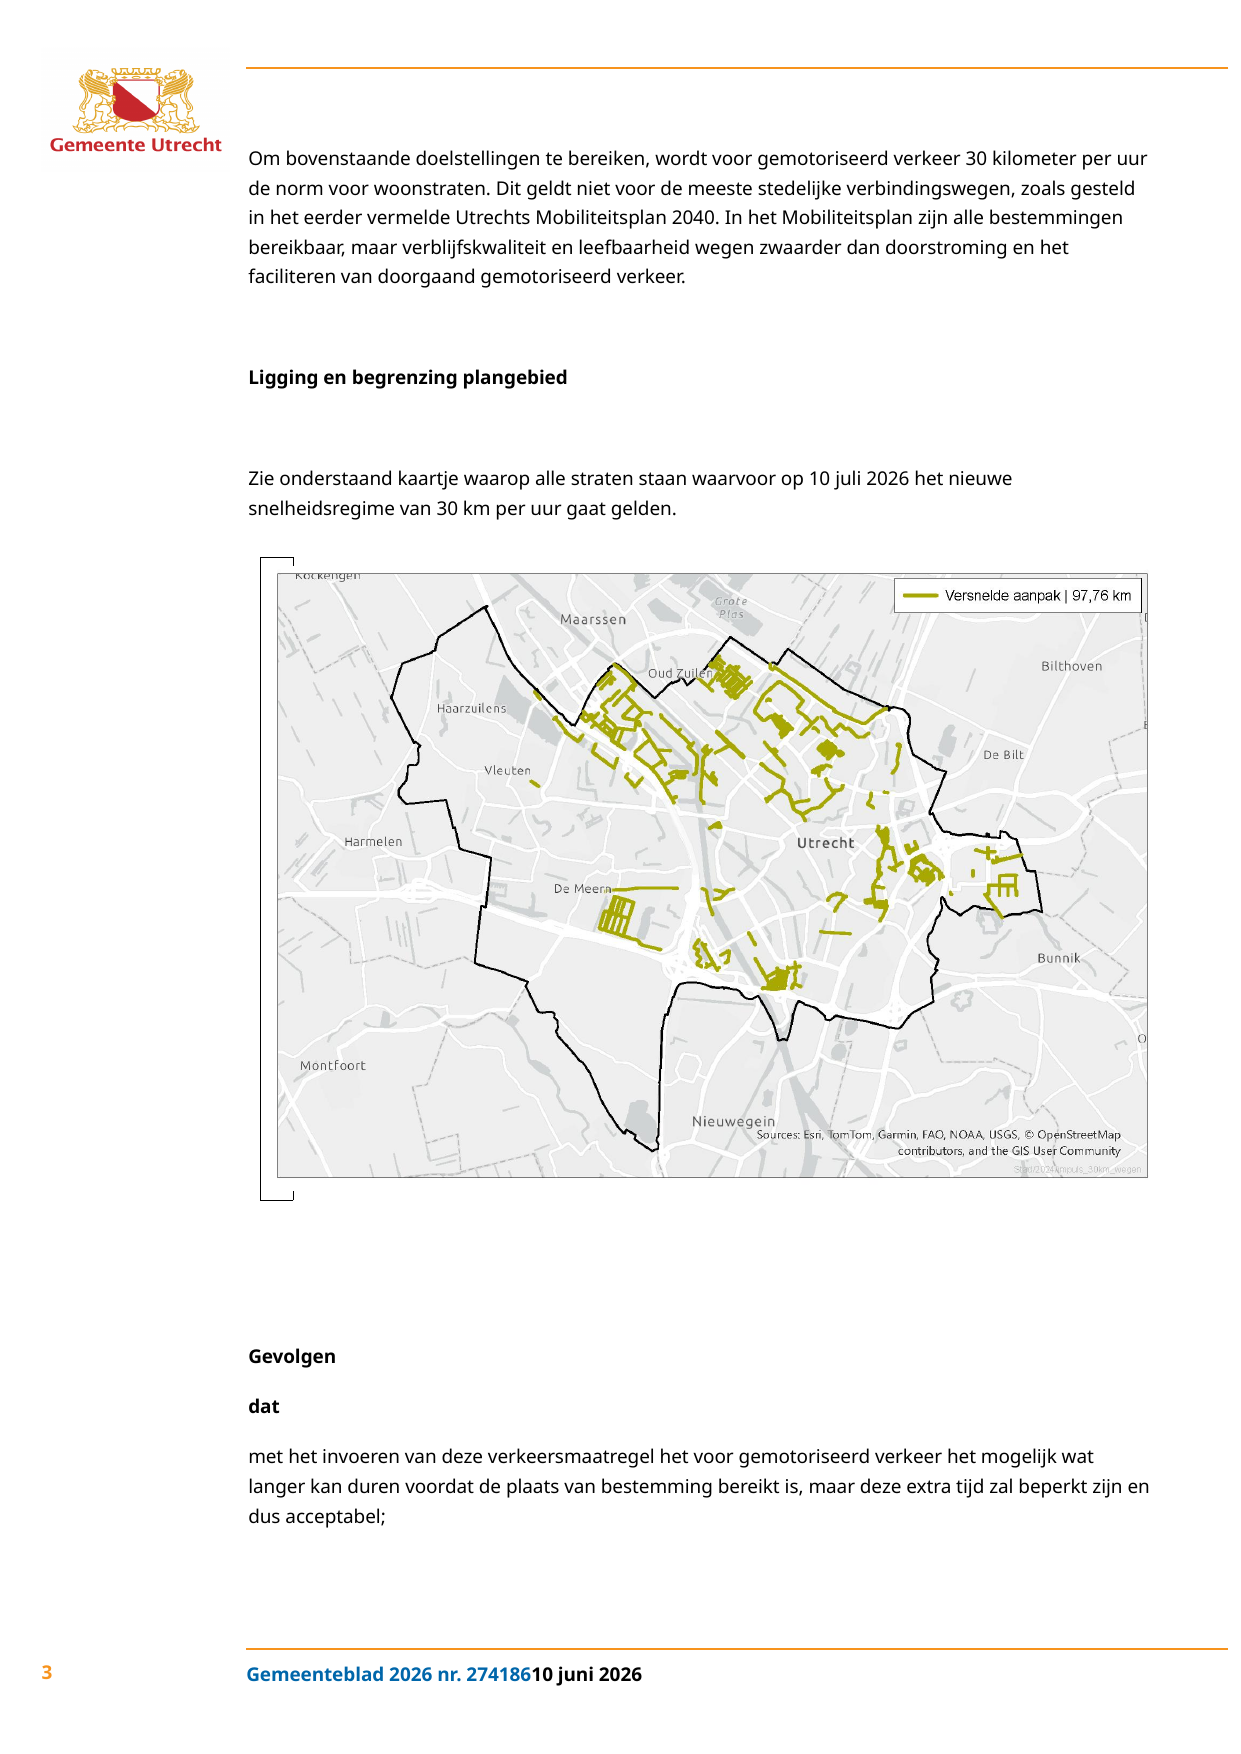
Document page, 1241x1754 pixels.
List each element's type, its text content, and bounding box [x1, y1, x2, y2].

text Zie onderstaand kaartje waarop alle straten staan waarvoor op 10 juli 2026 het nieuwe snelheidsregime van 30 km per uur gaat gelden. [248, 465, 1152, 521]
picture [41, 47, 231, 172]
text Ligging en begrenzing plangebied [248, 364, 1152, 390]
text met het invoeren van deze verkeersmaatregel het voor gemotoriseerd verkeer het mogelijk wat langer kan duren voordat de plaats van bestemming bereikt is, maar deze extra tijd zal beperkt zijn en dus acceptabel; [248, 1444, 1152, 1528]
text Om bovenstaande doelstellingen te bereiken, wordt voor gemotoriseerd verkeer 30 kilometer per uur de norm voor woonstraten. Dit geldt niet voor de meeste stedelijke verbindingswegen, zoals gesteld in het eerder vermelde Utrechts Mobiliteitsplan 2040. In het Mobiliteitsplan zijn alle bestemmingen bereikbaar, maar verblijfskwaliteit en leefbaarheid wegen zwaarder dan doorstroming en het faciliteren van doorgaand gemotoriseerd verkeer. [248, 145, 1152, 289]
text Gevolgen [248, 1343, 1152, 1368]
picture [268, 566, 1156, 1191]
text dat [248, 1393, 1152, 1419]
